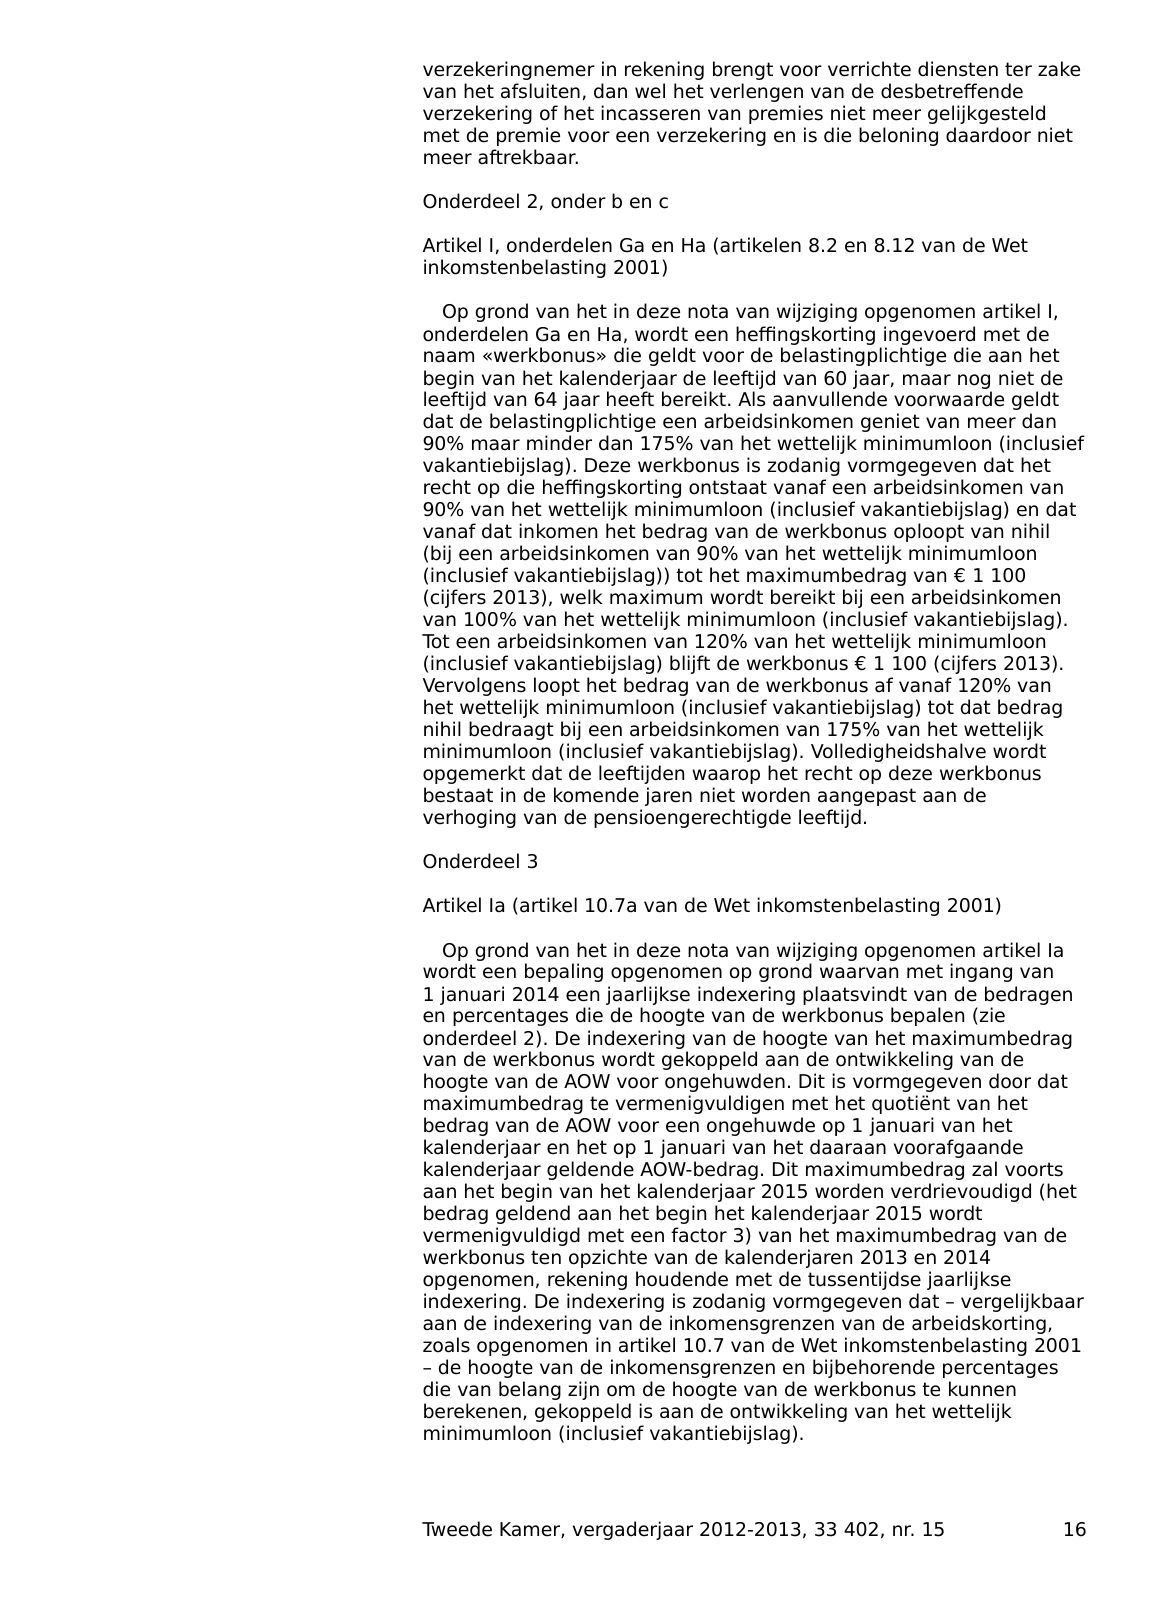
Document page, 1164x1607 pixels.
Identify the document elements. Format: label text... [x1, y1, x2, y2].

subtitle Artikel I, onderdelen Ga en Ha (artikelen 8.2 en 8.12 van de Wet inkomstenbelasting 2001) [422, 235, 1087, 279]
subtitle Onderdeel 3 [422, 851, 1087, 873]
text Op grond van het in deze nota van wijziging opgenomen artikel I, onderdelen Ga en Ha, wordt een heffingskorting ingevoerd met de naam «werkbonus» die geldt voor de belastingplichtige die aan het begin van het kalenderjaar de leeftijd van 60 jaar, maar nog niet de leeftijd van 64 jaar heeft bereikt. Als aanvullende voorwaarde geldt dat de belastingplichtige een arbeidsinkomen geniet van meer dan 90% maar minder dan 175% van het wettelijk minimumloon (inclusief vakantiebijslag). Deze werkbonus is zodanig vormgegeven dat het recht op die heffingskorting ontstaat vanaf een arbeidsinkomen van 90% van het wettelijk minimumloon (inclusief vakantiebijslag) en dat vanaf dat inkomen het bedrag van de werkbonus oploopt van nihil (bij een arbeidsinkomen van 90% van het wettelijk minimumloon (inclusief vakantiebijslag)) tot het maximumbedrag van € 1 100 (cijfers 2013), welk maximum wordt bereikt bij een arbeidsinkomen van 100% van het wettelijk minimumloon (inclusief vakantiebijslag). Tot een arbeidsinkomen van 120% van het wettelijk minimumloon (inclusief vakantiebijslag) blijft de werkbonus € 1 100 (cijfers 2013). Vervolgens loopt het bedrag van de werkbonus af vanaf 120% van het wettelijk minimumloon (inclusief vakantiebijslag) tot dat bedrag nihil bedraagt bij een arbeidsinkomen van 175% van het wettelijk minimumloon (inclusief vakantiebijslag). Volledigheidshalve wordt opgemerkt dat de leeftijden waarop het recht op deze werkbonus bestaat in de komende jaren niet worden aangepast aan de verhoging van de pensioengerechtigde leeftijd. [422, 301, 1087, 829]
subtitle Onderdeel 2, onder b en c [422, 191, 1087, 213]
text Op grond van het in deze nota van wijziging opgenomen artikel Ia wordt een bepaling opgenomen op grond waarvan met ingang van 1 januari 2014 een jaarlijkse indexering plaatsvindt van de bedragen en percentages die de hoogte van de werkbonus bepalen (zie onderdeel 2). De indexering van de hoogte van het maximumbedrag van de werkbonus wordt gekoppeld aan de ontwikkeling van de hoogte van de AOW voor ongehuwden. Dit is vormgegeven door dat maximumbedrag te vermenigvuldigen met het quotiënt van het bedrag van de AOW voor een ongehuwde op 1 januari van het kalenderjaar en het op 1 januari van het daaraan voorafgaande kalenderjaar geldende AOW-bedrag. Dit maximumbedrag zal voorts aan het begin van het kalenderjaar 2015 worden verdrievoudigd (het bedrag geldend aan het begin het kalenderjaar 2015 wordt vermenigvuldigd met een factor 3) van het maximumbedrag van de werkbonus ten opzichte van de kalenderjaren 2013 en 2014 opgenomen, rekening houdende met de tussentijdse jaarlijkse indexering. De indexering is zodanig vormgegeven dat – vergelijkbaar aan de indexering van de inkomensgrenzen van de arbeidskorting, zoals opgenomen in artikel 10.7 van de Wet inkomstenbelasting 2001 – de hoogte van de inkomensgrenzen en bijbehorende percentages die van belang zijn om de hoogte van de werkbonus te kunnen berekenen, gekoppeld is aan de ontwikkeling van het wettelijk minimumloon (inclusief vakantiebijslag). [422, 939, 1087, 1445]
text verzekeringnemer in rekening brengt voor verrichte diensten ter zake van het afsluiten, dan wel het verlengen van de desbetreffende verzekering of het incasseren van premies niet meer gelijkgesteld met de premie voor een verzekering en is die beloning daardoor niet meer aftrekbaar. [422, 59, 1087, 169]
subtitle Artikel Ia (artikel 10.7a van de Wet inkomstenbelasting 2001) [422, 895, 1087, 917]
